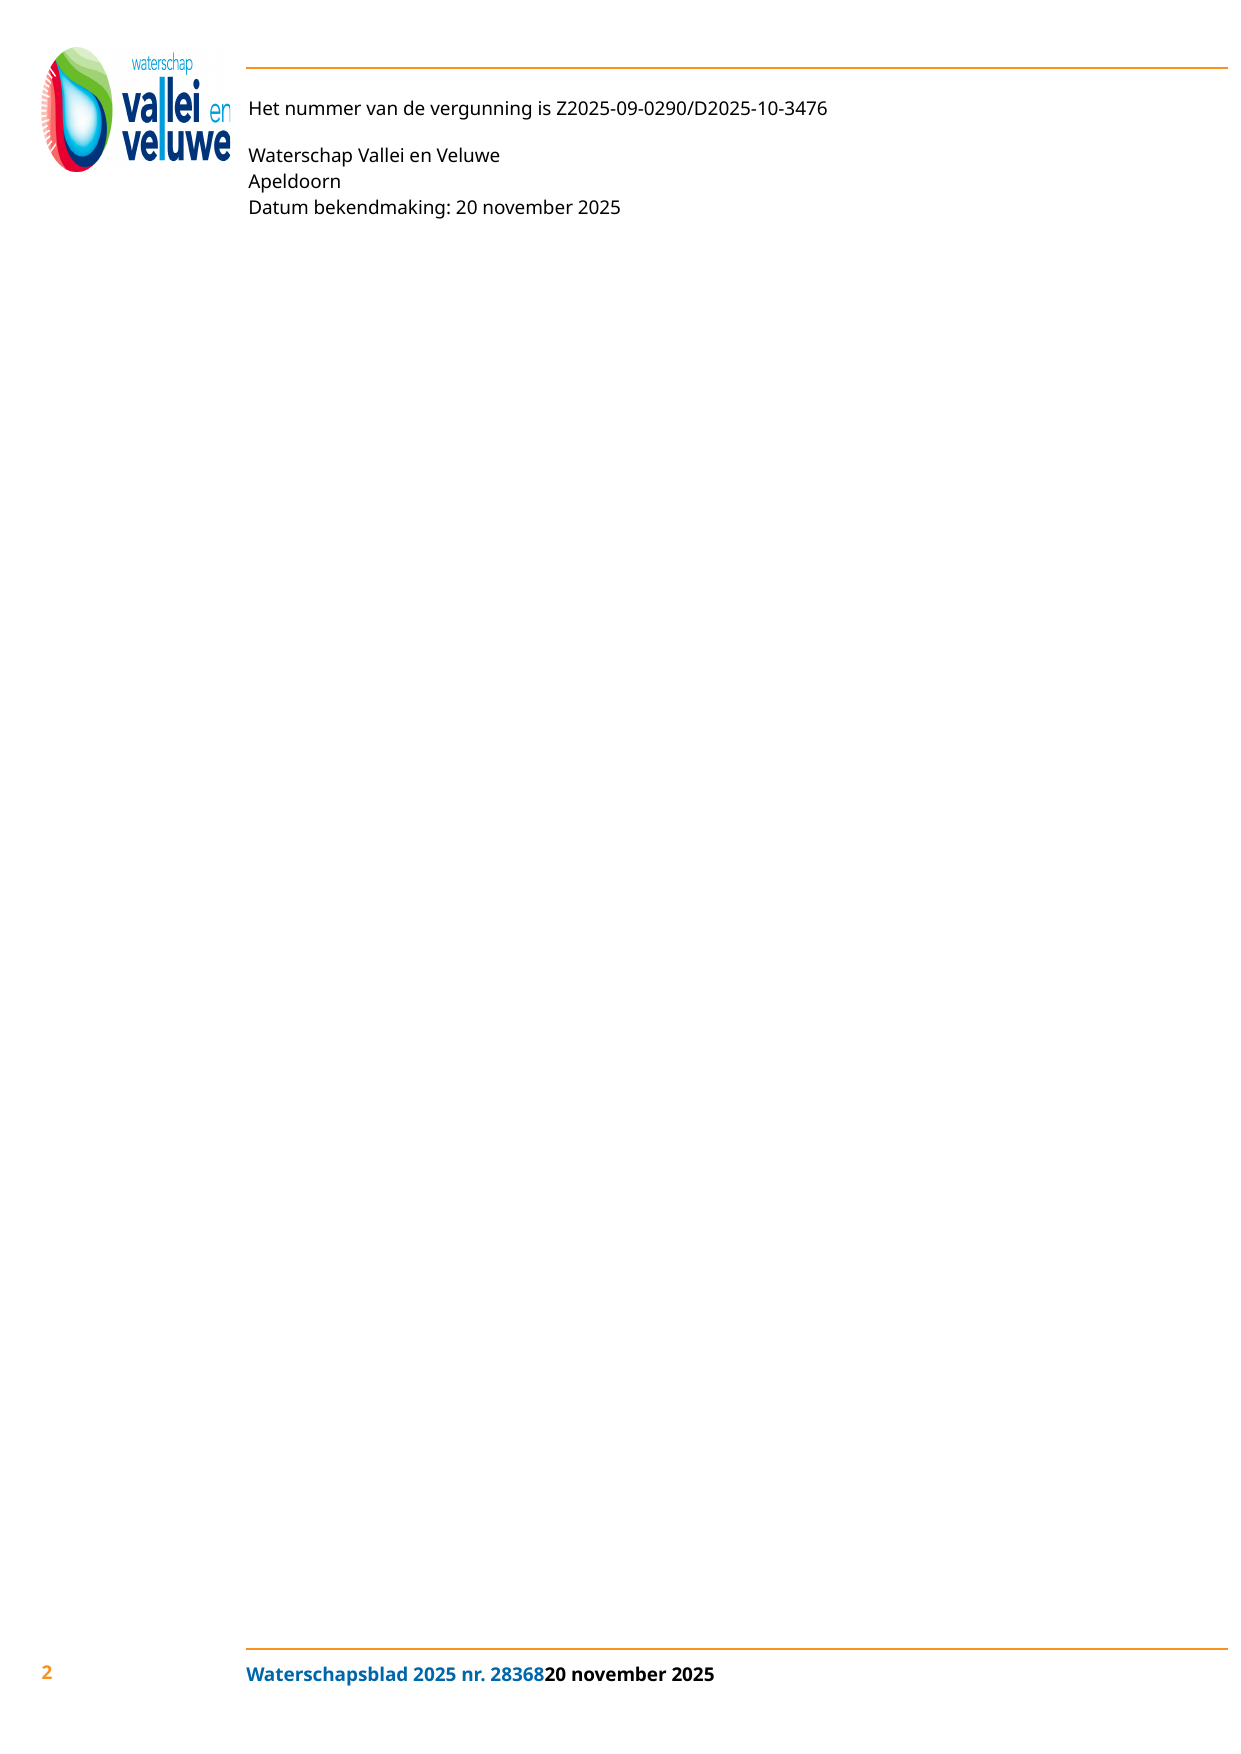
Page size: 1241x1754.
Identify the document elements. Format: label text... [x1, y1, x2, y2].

picture [41, 47, 231, 172]
text Het nummer van de vergunning is Z2025-09-0290/D2025-10-3476 [248, 95, 1152, 121]
text Waterschap Vallei en Veluwe [248, 143, 1152, 168]
text Datum bekendmaking: 20 november 2025 [248, 194, 1152, 220]
text Apeldoorn [248, 168, 1152, 194]
